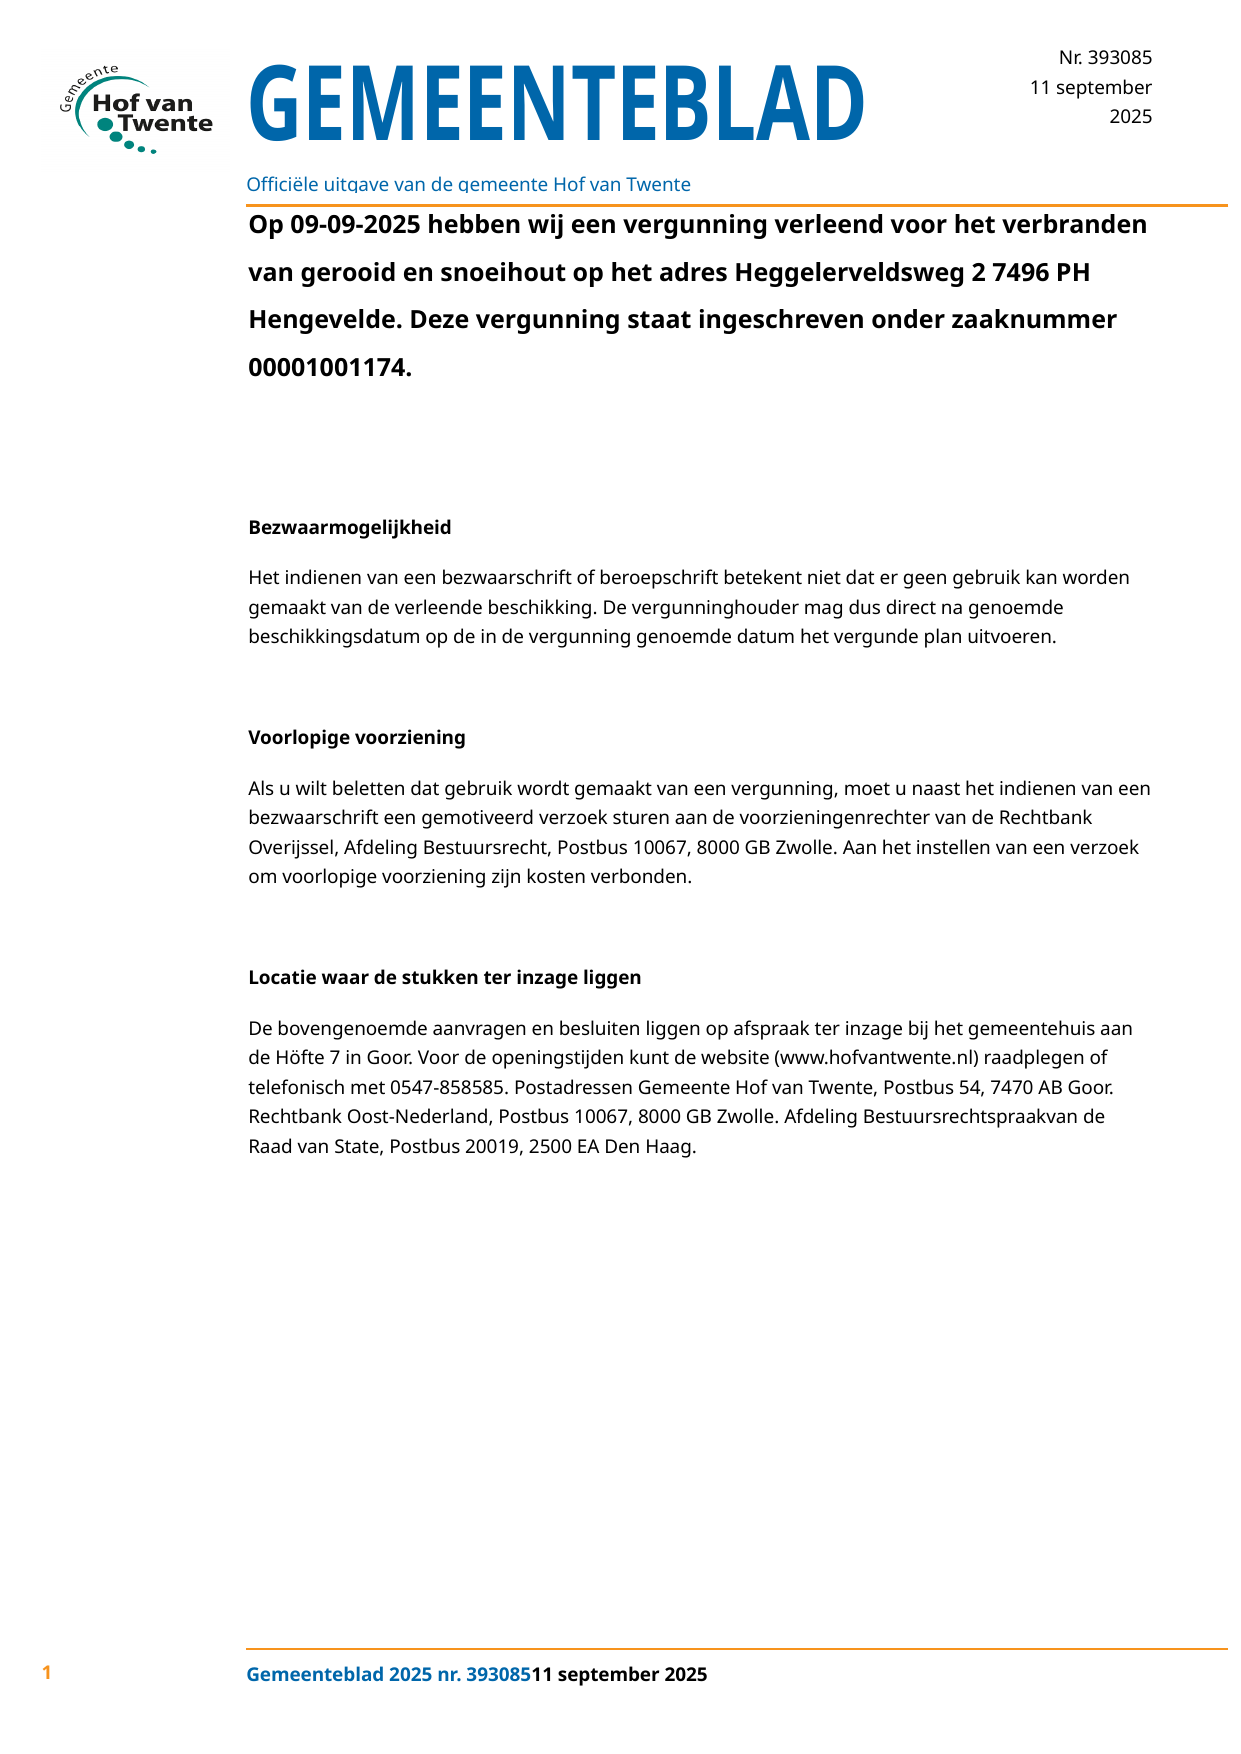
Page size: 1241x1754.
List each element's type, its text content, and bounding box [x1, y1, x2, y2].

text Bezwaarmogelijkheid [248, 514, 1152, 540]
text De bovengenoemde aanvragen en besluiten liggen op afspraak ter inzage bij het gemeentehuis aan de Höfte 7 in Goor. Voor de openingstijden kunt de website (www.hofvantwente.nl) raadplegen of telefonisch met 0547-858585. Postadressen Gemeente Hof van Twente, Postbus 54, 7470 AB Goor. Rechtbank Oost-Nederland, Postbus 10067, 8000 GB Zwolle. Afdeling Bestuursrechtspraakvan de Raad van State, Postbus 20019, 2500 EA Den Haag. [248, 1015, 1152, 1159]
text Locatie waar de stukken ter inzage liggen [248, 964, 1152, 990]
text Het indienen van een bezwaarschrift of beroepschrift betekent niet dat er geen gebruik kan worden gemaakt van de verleende beschikking. De vergunninghouder mag dus direct na genoemde beschikkingsdatum op de in de vergunning genoemde datum het vergunde plan uitvoeren. [248, 564, 1152, 649]
text Als u wilt beletten dat gebruik wordt gemaakt van een vergunning, moet u naast het indienen van een bezwaarschrift een gemotiveerd verzoek sturen aan de voorzieningenrechter van de Rechtbank Overijssel, Afdeling Bestuursrecht, Postbus 10067, 8000 GB Zwolle. Aan het instellen van een verzoek om voorlopige voorziening zijn kosten verbonden. [248, 775, 1152, 889]
text Op 09-09-2025 hebben wij een vergunning verleend voor het verbranden van gerooid en snoeihout op het adres Heggelerveldsweg 2 7496 PH Hengevelde. Deze vergunning staat ingeschreven onder zaaknummer 00001001174. [248, 207, 1152, 384]
picture [41, 47, 231, 172]
text Voorlopige voorziening [248, 724, 1152, 750]
